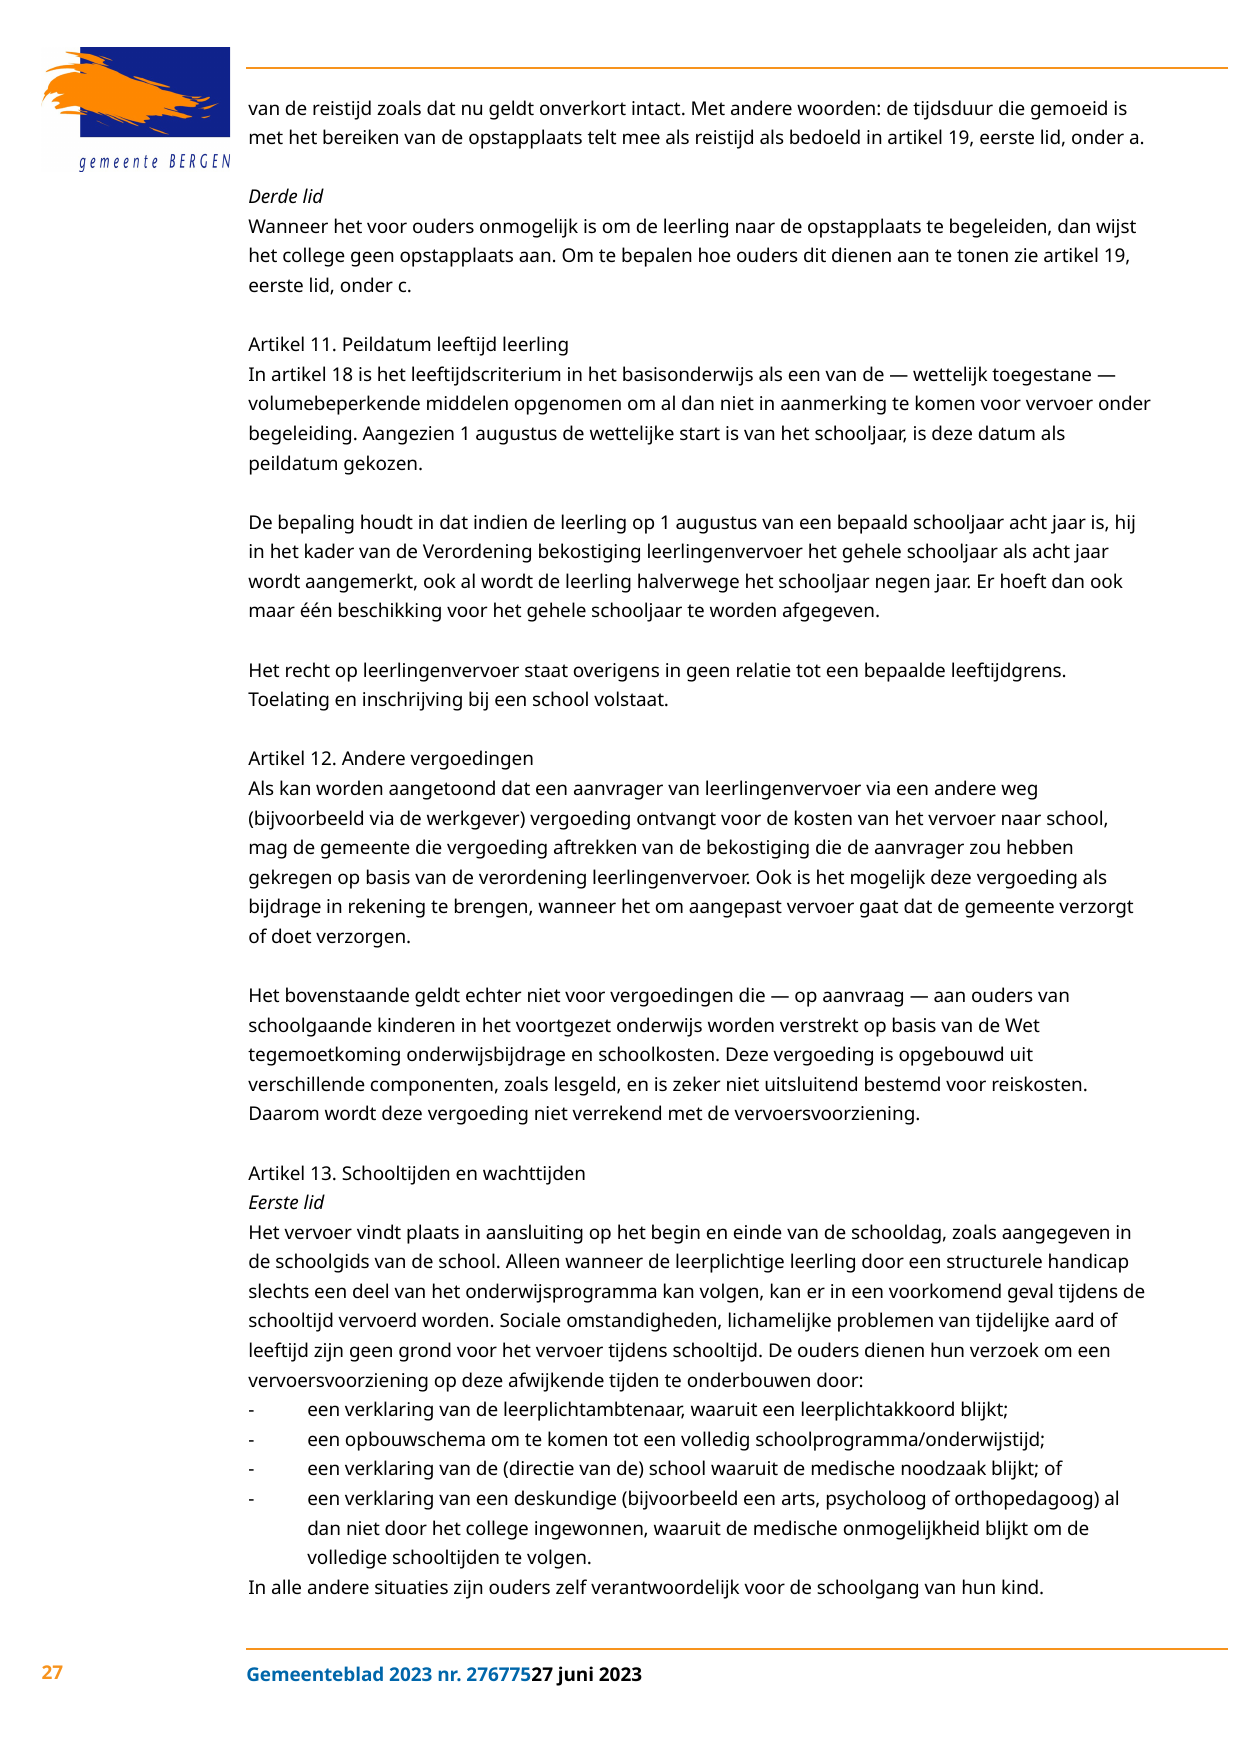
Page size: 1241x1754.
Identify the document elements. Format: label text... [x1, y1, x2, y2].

text Derde lid [248, 183, 1152, 209]
text Artikel 12. Andere vergoedingen [248, 746, 1152, 771]
text Artikel 13. Schooltijden en wachttijden [248, 1160, 1152, 1186]
text Het vervoer vindt plaats in aansluiting op het begin en einde van de schooldag, zoals aangegeven in de schoolgids van de school. Alleen wanneer de leerplichtige leerling door een structurele handicap slechts een deel van het onderwijsprogramma kan volgen, kan er in een voorkomend geval tijdens de schooltijd vervoerd worden. Sociale omstandigheden, lichamelijke problemen van tijdelijke aard of leeftijd zijn geen grond voor het vervoer tijdens schooltijd. De ouders dienen hun verzoek om een vervoersvoorziening op deze afwijkende tijden te onderbouwen door: [248, 1219, 1152, 1393]
text van de reistijd zoals dat nu geldt onverkort intact. Met andere woorden: de tijdsduur die gemoeid is met het bereiken van de opstapplaats telt mee als reistijd als bedoeld in artikel 19, eerste lid, onder a. [248, 95, 1152, 150]
list een verklaring van de leerplichtambtenaar, waaruit een leerplichtakkoord blijkt; [248, 1396, 1152, 1422]
text Het bovenstaande geldt echter niet voor vergoedingen die — op aanvraag — aan ouders van schoolgaande kinderen in het voortgezet onderwijs worden verstrekt op basis van de Wet tegemoetkoming onderwijsbijdrage en schoolkosten. Deze vergoeding is opgebouwd uit verschillende componenten, zoals lesgeld, en is zeker niet uitsluitend bestemd voor reiskosten. Daarom wordt deze vergoeding niet verrekend met de vervoersvoorziening. [248, 982, 1152, 1126]
text Het recht op leerlingenvervoer staat overigens in geen relatie tot een bepaalde leeftijdgrens. Toelating en inschrijving bij een school volstaat. [248, 657, 1152, 712]
text Wanneer het voor ouders onmogelijk is om de leerling naar de opstapplaats te begeleiden, dan wijst het college geen opstapplaats aan. Om te bepalen hoe ouders dit dienen aan te tonen zie artikel 19, eerste lid, onder c. [248, 213, 1152, 298]
text In alle andere situaties zijn ouders zelf verantwoordelijk voor de schoolgang van hun kind. [248, 1574, 1152, 1600]
text Eerste lid [248, 1189, 1152, 1215]
list een opbouwschema om te komen tot een volledig schoolprogramma/onderwijstijd; [248, 1426, 1152, 1452]
text In artikel 18 is het leeftijdscriterium in het basisonderwijs als een van de — wettelijk toegestane — volumebeperkende middelen opgenomen om al dan niet in aanmerking te komen voor vervoer onder begeleiding. Aangezien 1 augustus de wettelijke start is van het schooljaar, is deze datum als peildatum gekozen. [248, 361, 1152, 476]
text Als kan worden aangetoond dat een aanvrager van leerlingenvervoer via een andere weg (bijvoorbeeld via de werkgever) vergoeding ontvangt voor de kosten van het vervoer naar school, mag de gemeente die vergoeding aftrekken van de bekostiging die de aanvrager zou hebben gekregen op basis van de verordening leerlingenvervoer. Ook is het mogelijk deze vergoeding als bijdrage in rekening te brengen, wanneer het om aangepast vervoer gaat dat de gemeente verzorgt of doet verzorgen. [248, 775, 1152, 949]
list een verklaring van de (directie van de) school waaruit de medische noodzaak blijkt; of [248, 1456, 1152, 1481]
text Artikel 11. Peildatum leeftijd leerling [248, 331, 1152, 357]
text De bepaling houdt in dat indien de leerling op 1 augustus van een bepaald schooljaar acht jaar is, hij in het kader van de Verordening bekostiging leerlingenvervoer het gehele schooljaar als acht jaar wordt aangemerkt, ook al wordt de leerling halverwege het schooljaar negen jaar. Er hoeft dan ook maar één beschikking voor het gehele schooljaar te worden afgegeven. [248, 509, 1152, 623]
picture [41, 47, 231, 172]
list een verklaring van een deskundige (bijvoorbeeld een arts, psycholoog of orthopedagoog) al dan niet door het college ingewonnen, waaruit de medische onmogelijkheid blijkt om de volledige schooltijden te volgen. [248, 1485, 1152, 1570]
